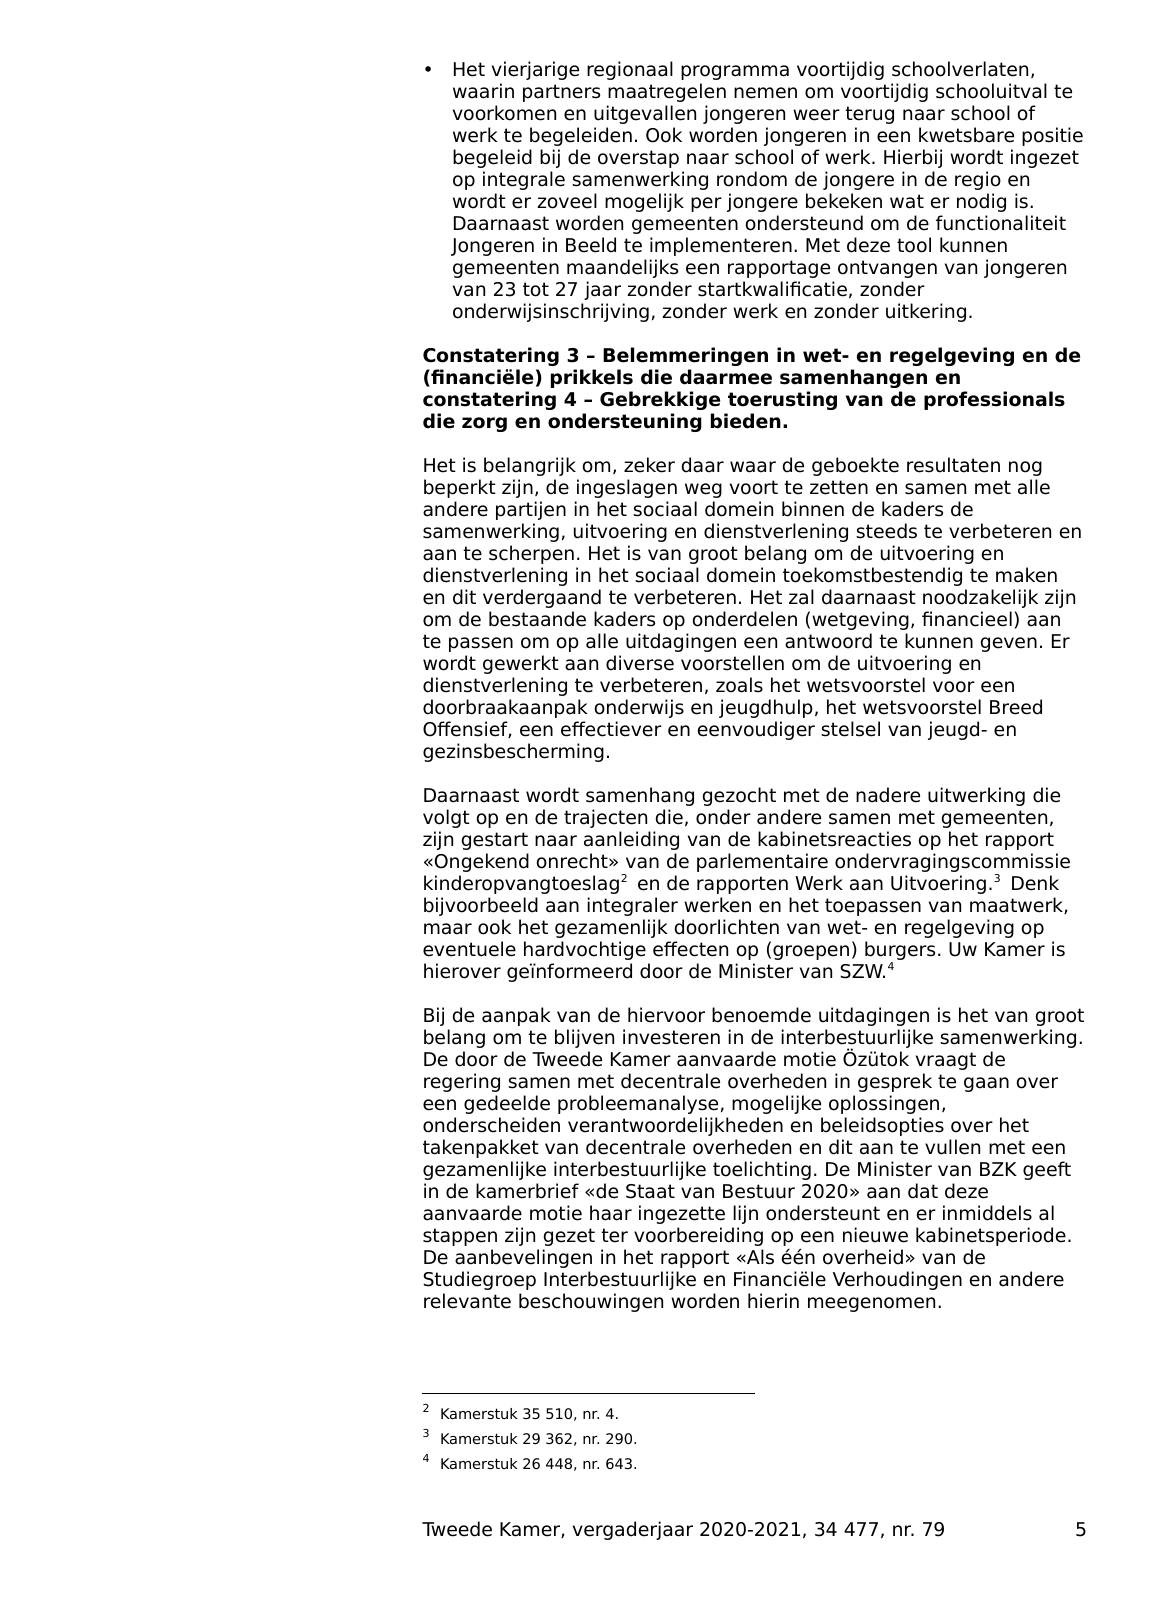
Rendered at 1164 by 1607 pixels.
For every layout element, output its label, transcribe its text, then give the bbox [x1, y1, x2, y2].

text Daarnaast wordt samenhang gezocht met de nadere uitwerking die volgt op en de trajecten die, onder andere samen met gemeenten, zijn gestart naar aanleiding van de kabinetsreacties op het rapport «Ongekend onrecht» van de parlementaire ondervragingscommissie kinderopvangtoeslag en de rapporten Werk aan Uitvoering. Denk bijvoorbeeld aan integraler werken en het toepassen van maatwerk, maar ook het gezamenlijk doorlichten van wet- en regelgeving op eventuele hardvochtige effecten op (groepen) burgers. Uw Kamer is hierover geïnformeerd door de Minister van SZW. [422, 785, 1087, 983]
text • Het vierjarige regionaal programma voortijdig schoolverlaten, waarin partners maatregelen nemen om voortijdig schooluitval te voorkomen en uitgevallen jongeren weer terug naar school of werk te begeleiden. Ook worden jongeren in een kwetsbare positie begeleid bij de overstap naar school of werk. Hierbij wordt ingezet op integrale samenwerking rondom de jongere in de regio en wordt er zoveel mogelijk per jongere bekeken wat er nodig is. Daarnaast worden gemeenten ondersteund om de functionaliteit Jongeren in Beeld te implementeren. Met deze tool kunnen gemeenten maandelijks een rapportage ontvangen van jongeren van 23 tot 27 jaar zonder startkwalificatie, zonder onderwijsinschrijving, zonder werk en zonder uitkering. [422, 59, 1087, 323]
text Kamerstuk 26 448, nr. 643. [422, 1452, 1087, 1474]
text Bij de aanpak van de hiervoor benoemde uitdagingen is het van groot belang om te blijven investeren in de interbestuurlijke samenwerking. De door de Tweede Kamer aanvaarde motie Özütok vraagt de regering samen met decentrale overheden in gesprek te gaan over een gedeelde probleemanalyse, mogelijke oplossingen, onderscheiden verantwoordelijkheden en beleidsopties over het takenpakket van decentrale overheden en dit aan te vullen met een gezamenlijke interbestuurlijke toelichting. De Minister van BZK geeft in de kamerbrief «de Staat van Bestuur 2020» aan dat deze aanvaarde motie haar ingezette lijn ondersteunt en er inmiddels al stappen zijn gezet ter voorbereiding op een nieuwe kabinetsperiode. De aanbevelingen in het rapport «Als één overheid» van de Studiegroep Interbestuurlijke en Financiële Verhoudingen en andere relevante beschouwingen worden hierin meegenomen. [422, 1005, 1087, 1313]
text Kamerstuk 35 510, nr. 4. [422, 1402, 1087, 1424]
text Het is belangrijk om, zeker daar waar de geboekte resultaten nog beperkt zijn, de ingeslagen weg voort te zetten en samen met alle andere partijen in het sociaal domein binnen de kaders de samenwerking, uitvoering en dienstverlening steeds te verbeteren en aan te scherpen. Het is van groot belang om de uitvoering en dienstverlening in het sociaal domein toekomstbestendig te maken en dit verdergaand te verbeteren. Het zal daarnaast noodzakelijk zijn om de bestaande kaders op onderdelen (wetgeving, financieel) aan te passen om op alle uitdagingen een antwoord te kunnen geven. Er wordt gewerkt aan diverse voorstellen om de uitvoering en dienstverlening te verbeteren, zoals het wetsvoorstel voor een doorbraakaanpak onderwijs en jeugdhulp, het wetsvoorstel Breed Offensief, een effectiever en eenvoudiger stelsel van jeugd- en gezinsbescherming. [422, 455, 1087, 763]
text Kamerstuk 29 362, nr. 290. [422, 1427, 1087, 1449]
subtitle Constatering 3 – Belemmeringen in wet- en regelgeving en de (financiële) prikkels die daarmee samenhangen en constatering 4 – Gebrekkige toerusting van de professionals die zorg en ondersteuning bieden. [422, 345, 1087, 433]
